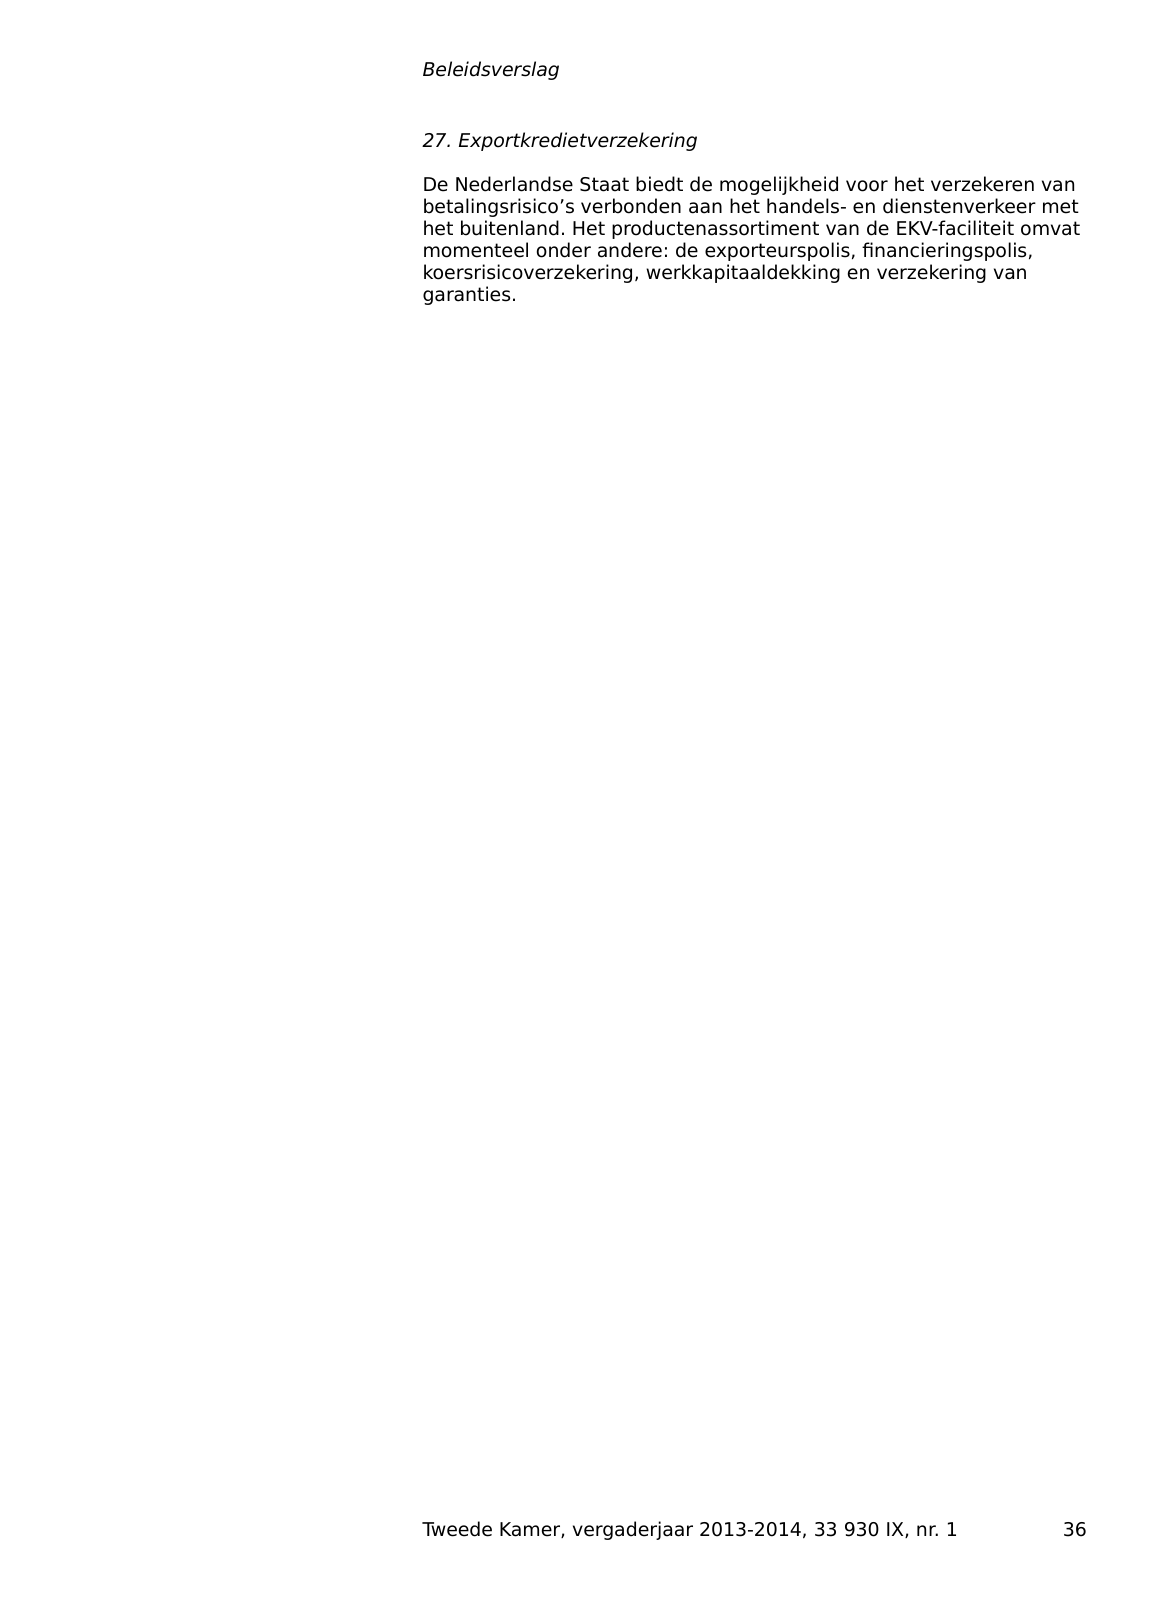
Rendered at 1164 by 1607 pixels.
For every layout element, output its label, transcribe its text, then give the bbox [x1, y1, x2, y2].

subtitle 27. Exportkredietverzekering [422, 130, 1087, 152]
text De Nederlandse Staat biedt de mogelijkheid voor het verzekeren van betalingsrisico’s verbonden aan het handels- en dienstenverkeer met het buitenland. Het productenassortiment van de EKV-faciliteit omvat momenteel onder andere: de exporteurspolis, financieringspolis, koersrisicoverzekering, werkkapitaaldekking en verzekering van garanties. [422, 174, 1087, 306]
